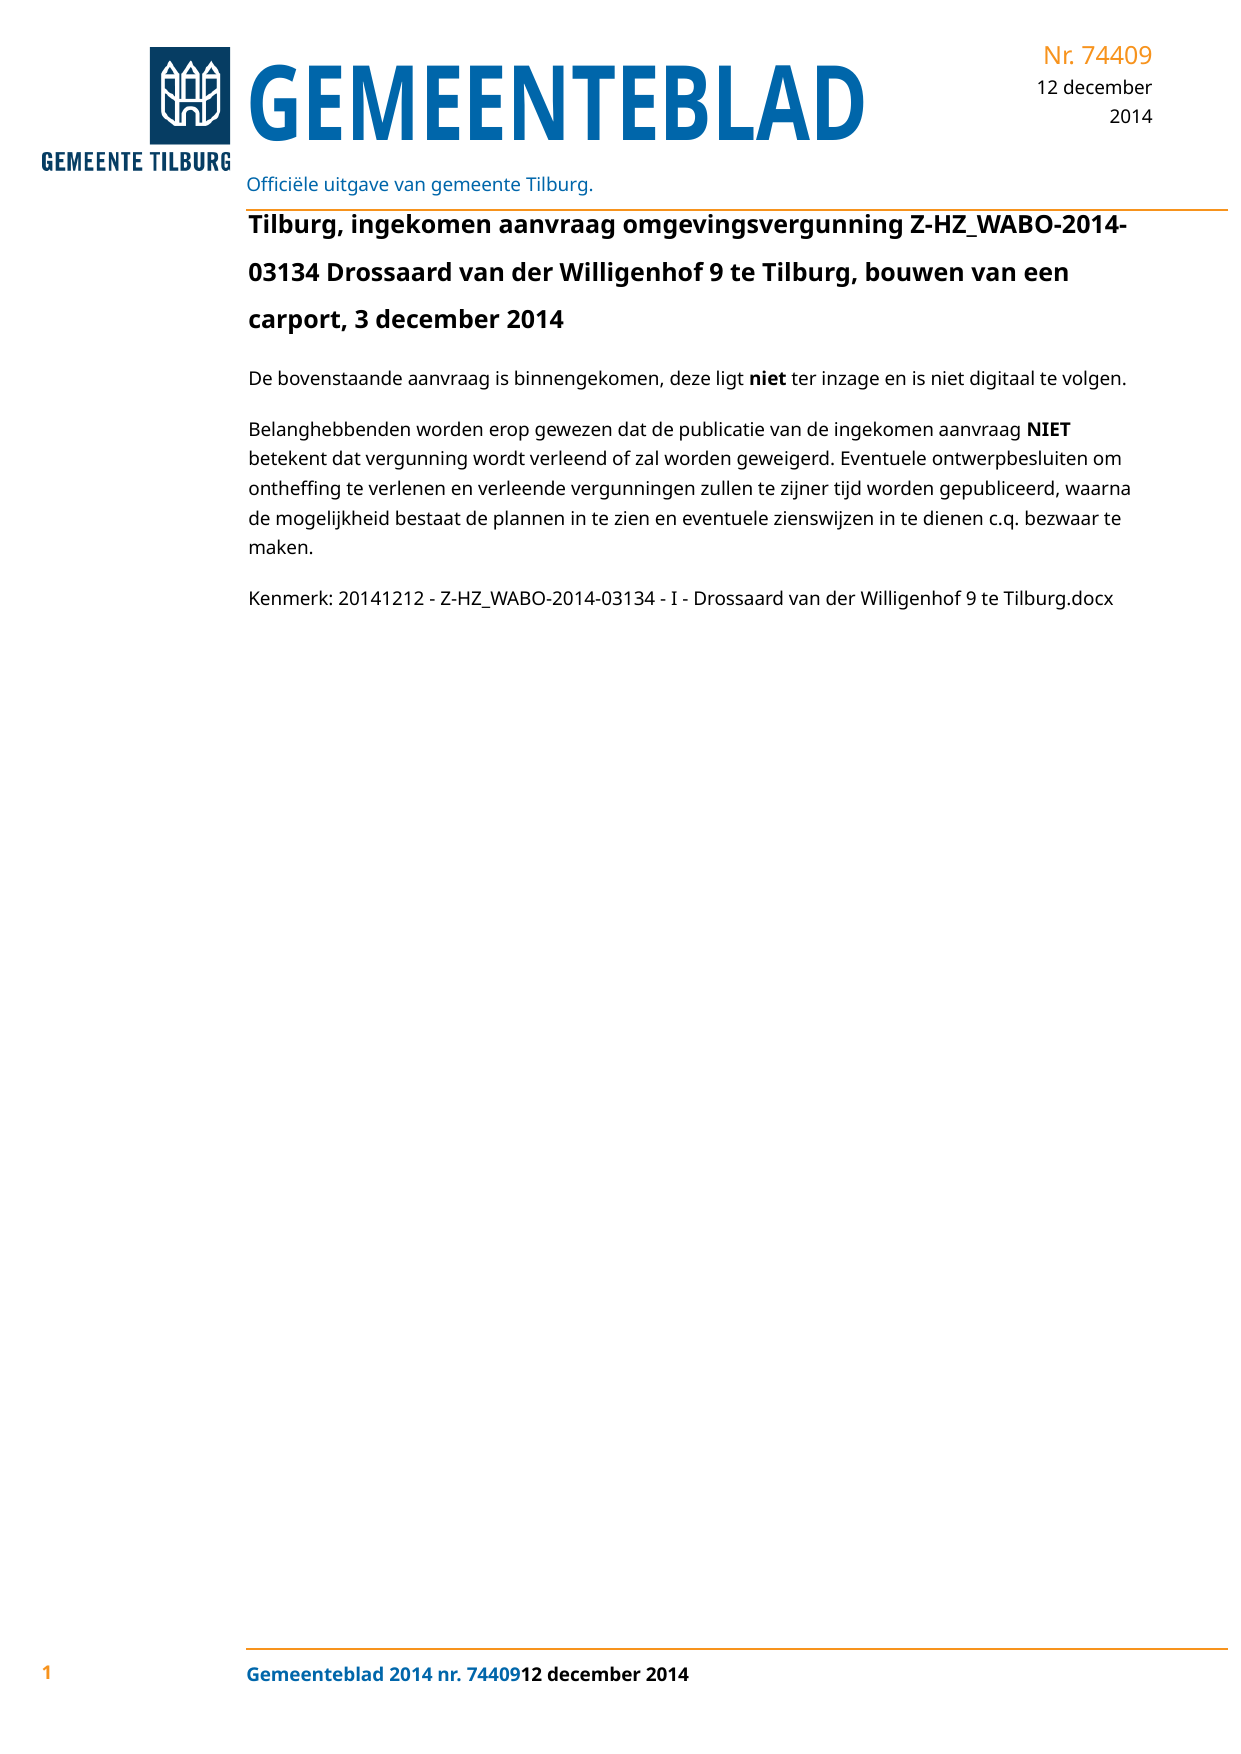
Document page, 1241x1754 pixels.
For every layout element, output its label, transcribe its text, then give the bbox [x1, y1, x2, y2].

text Tilburg, ingekomen aanvraag omgevingsvergunning Z-HZ_WABO-2014-03134 Drossaard van der Willigenhof 9 te Tilburg, bouwen van een carport, 3 december 2014 [248, 211, 1152, 336]
text Kenmerk: 20141212 - Z-HZ_WABO-2014-03134 - I - Drossaard van der Willigenhof 9 te Tilburg.docx [248, 585, 1152, 610]
text Belanghebbenden worden erop gewezen dat de publicatie van de ingekomen aanvraag NIET betekent dat vergunning wordt verleend of zal worden geweigerd. Eventuele ontwerpbesluiten om ontheffing te verlenen en verleende vergunningen zullen te zijner tijd worden gepubliceerd, waarna de mogelijkheid bestaat de plannen in te zien en eventuele zienswijzen in te dienen c.q. bezwaar te maken. [248, 416, 1152, 560]
text De bovenstaande aanvraag is binnengekomen, deze ligt niet ter inzage en is niet digitaal te volgen. [248, 366, 1152, 391]
picture [41, 47, 231, 172]
